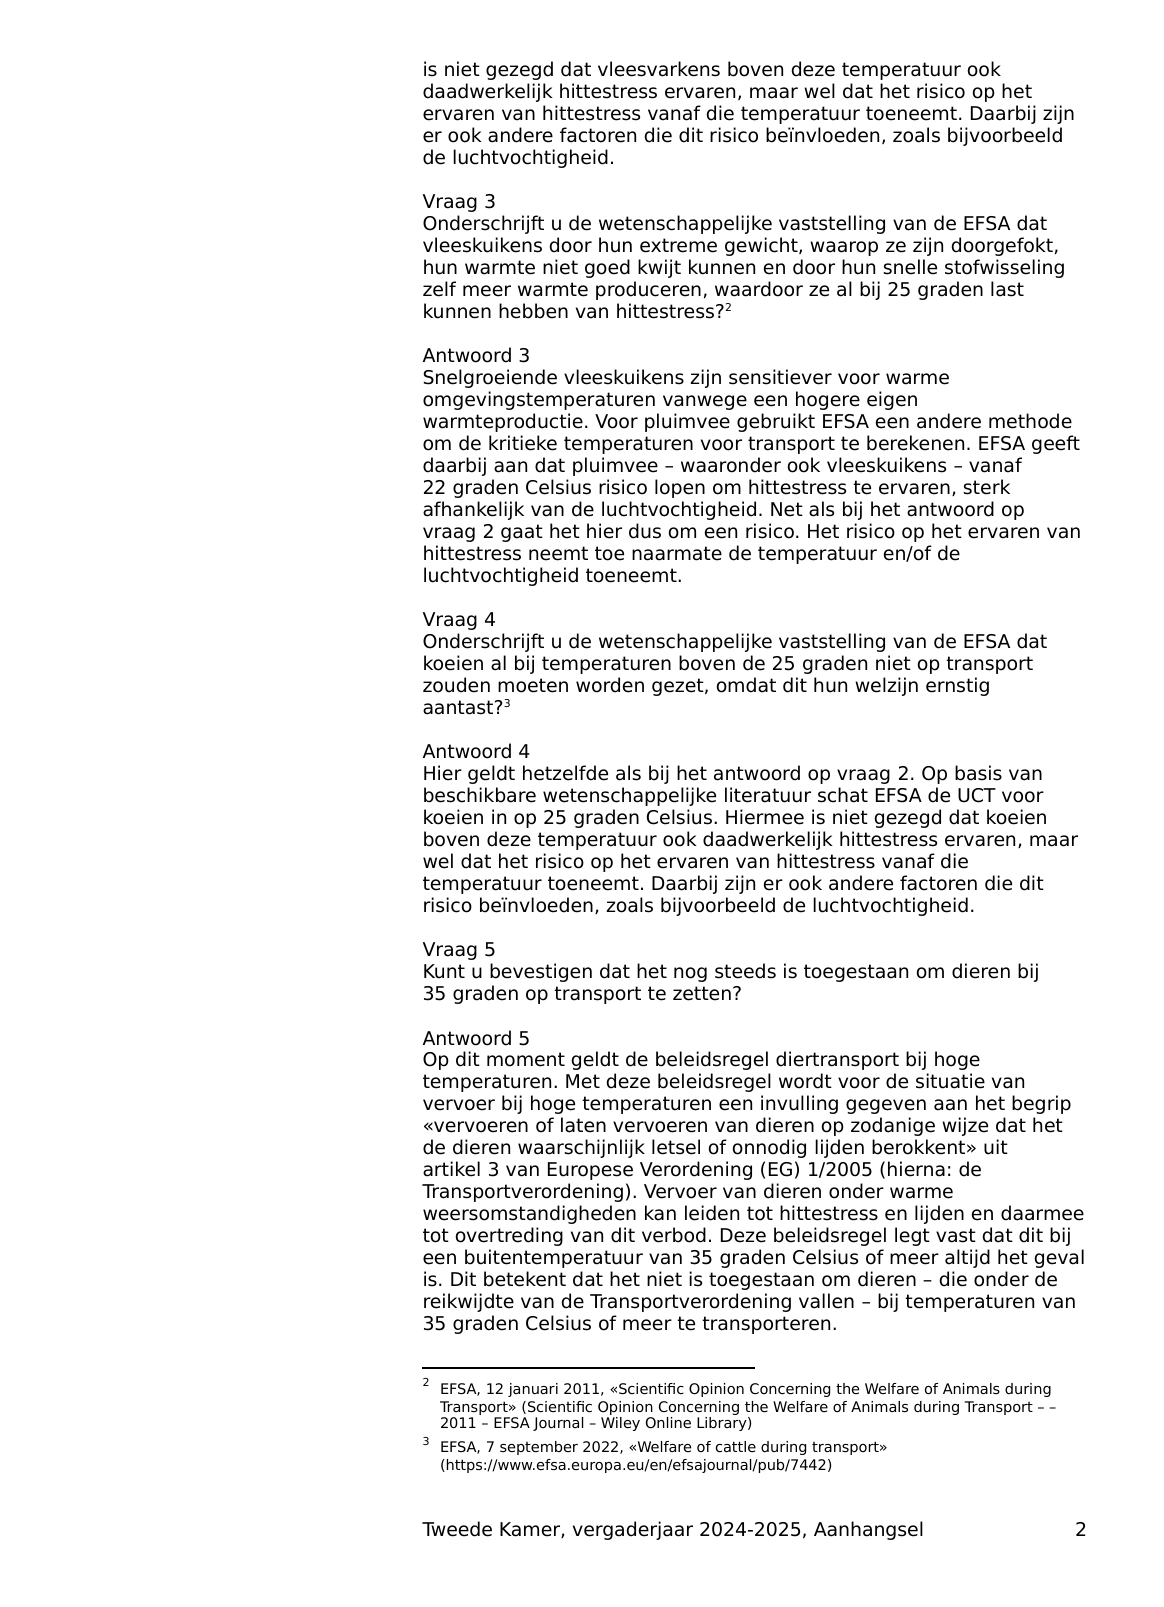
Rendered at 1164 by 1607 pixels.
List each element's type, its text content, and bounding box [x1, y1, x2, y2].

text Onderschrijft u de wetenschappelijke vaststelling van de EFSA dat koeien al bij temperaturen boven de 25 graden niet op transport zouden moeten worden gezet, omdat dit hun welzijn ernstig aantast? [422, 631, 1087, 719]
text is niet gezegd dat vleesvarkens boven deze temperatuur ook daadwerkelijk hittestress ervaren, maar wel dat het risico op het ervaren van hittestress vanaf die temperatuur toeneemt. Daarbij zijn er ook andere factoren die dit risico beïnvloeden, zoals bijvoorbeeld de luchtvochtigheid. [422, 59, 1087, 169]
text Antwoord 3 [422, 345, 1087, 367]
text Antwoord 5 [422, 1027, 1087, 1049]
text Kunt u bevestigen dat het nog steeds is toegestaan om dieren bij 35 graden op transport te zetten? [422, 961, 1087, 1005]
text Vraag 5 [422, 939, 1087, 961]
text Vraag 3 [422, 191, 1087, 213]
text Op dit moment geldt de beleidsregel diertransport bij hoge temperaturen. Met deze beleidsregel wordt voor de situatie van vervoer bij hoge temperaturen een invulling gegeven aan het begrip «vervoeren of laten vervoeren van dieren op zodanige wijze dat het de dieren waarschijnlijk letsel of onnodig lijden berokkent» uit artikel 3 van Europese Verordening (EG) 1/2005 (hierna: de Transportverordening). Vervoer van dieren onder warme weersomstandigheden kan leiden tot hittestress en lijden en daarmee tot overtreding van dit verbod. Deze beleidsregel legt vast dat dit bij een buitentemperatuur van 35 graden Celsius of meer altijd het geval is. Dit betekent dat het niet is toegestaan om dieren – die onder de reikwijdte van de Transportverordening vallen – bij temperaturen van 35 graden Celsius of meer te transporteren. [422, 1049, 1087, 1335]
text Antwoord 4 [422, 741, 1087, 763]
text Onderschrijft u de wetenschappelijke vaststelling van de EFSA dat vleeskuikens door hun extreme gewicht, waarop ze zijn doorgefokt, hun warmte niet goed kwijt kunnen en door hun snelle stofwisseling zelf meer warmte produceren, waardoor ze al bij 25 graden last kunnen hebben van hittestress? [422, 213, 1087, 323]
text Vraag 4 [422, 609, 1087, 631]
text EFSA, 12 januari 2011, «Scientific Opinion Concerning the Welfare of Animals during Transport» (Scientific Opinion Concerning the Welfare of Animals during Transport – – 2011 – EFSA Journal – Wiley Online Library) [422, 1377, 1087, 1432]
text Hier geldt hetzelfde als bij het antwoord op vraag 2. Op basis van beschikbare wetenschappelijke literatuur schat EFSA de UCT voor koeien in op 25 graden Celsius. Hiermee is niet gezegd dat koeien boven deze temperatuur ook daadwerkelijk hittestress ervaren, maar wel dat het risico op het ervaren van hittestress vanaf die temperatuur toeneemt. Daarbij zijn er ook andere factoren die dit risico beïnvloeden, zoals bijvoorbeeld de luchtvochtigheid. [422, 763, 1087, 917]
text EFSA, 7 september 2022, «Welfare of cattle during transport» (https://www.efsa.europa.eu/en/efsajournal/pub/7442) [422, 1435, 1087, 1474]
text Snelgroeiende vleeskuikens zijn sensitiever voor warme omgevingstemperaturen vanwege een hogere eigen warmteproductie. Voor pluimvee gebruikt EFSA een andere methode om de kritieke temperaturen voor transport te berekenen. EFSA geeft daarbij aan dat pluimvee – waaronder ook vleeskuikens – vanaf 22 graden Celsius risico lopen om hittestress te ervaren, sterk afhankelijk van de luchtvochtigheid. Net als bij het antwoord op vraag 2 gaat het hier dus om een risico. Het risico op het ervaren van hittestress neemt toe naarmate de temperatuur en/of de luchtvochtigheid toeneemt. [422, 367, 1087, 587]
